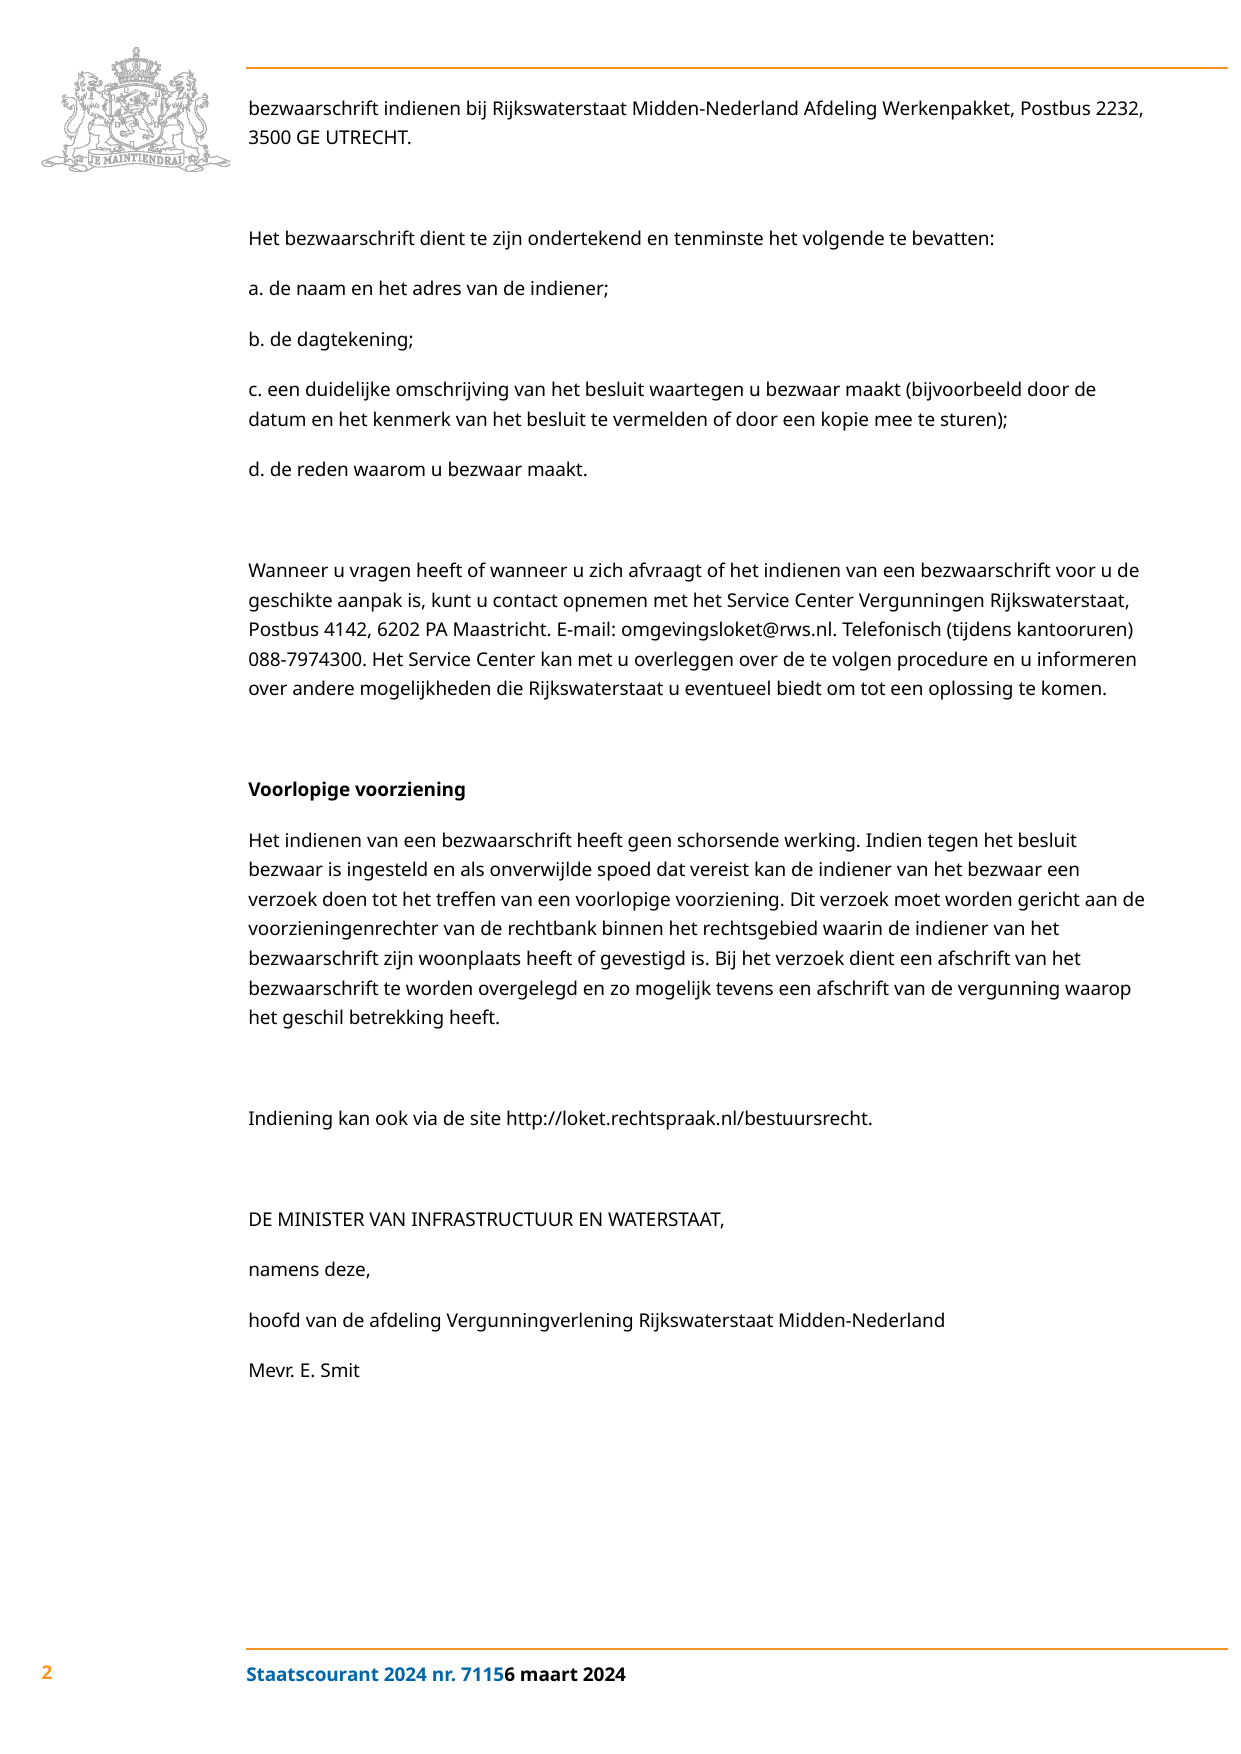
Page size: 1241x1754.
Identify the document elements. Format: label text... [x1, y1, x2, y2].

text Mevr. E. Smit [248, 1357, 1152, 1383]
text bezwaarschrift indienen bij Rijkswaterstaat Midden-Nederland Afdeling Werkenpakket, Postbus 2232, 3500 GE UTRECHT. [248, 95, 1152, 150]
text d. de reden waarom u bezwaar maakt. [248, 456, 1152, 482]
text Voorlopige voorziening [248, 776, 1152, 802]
text DE MINISTER VAN INFRASTRUCTUUR EN WATERSTAAT, [248, 1206, 1152, 1232]
text Indiening kan ook via de site http://loket.rechtspraak.nl/bestuursrecht. [248, 1105, 1152, 1131]
text a. de naam en het adres van de indiener; [248, 276, 1152, 301]
text b. de dagtekening; [248, 326, 1152, 352]
text namens deze, [248, 1256, 1152, 1282]
picture [41, 47, 231, 172]
text c. een duidelijke omschrijving van het besluit waartegen u bezwaar maakt (bijvoorbeeld door de datum en het kenmerk van het besluit te vermelden of door een kopie mee te sturen); [248, 376, 1152, 432]
text Het indienen van een bezwaarschrift heeft geen schorsende werking. Indien tegen het besluit bezwaar is ingesteld en als onverwijlde spoed dat vereist kan de indiener van het bezwaar een verzoek doen tot het treffen van een voorlopige voorziening. Dit verzoek moet worden gericht aan de voorzieningenrechter van de rechtbank binnen het rechtsgebied waarin de indiener van het bezwaarschrift zijn woonplaats heeft of gevestigd is. Bij het verzoek dient een afschrift van het bezwaarschrift te worden overgelegd en zo mogelijk tevens een afschrift van de vergunning waarop het geschil betrekking heeft. [248, 827, 1152, 1030]
text Het bezwaarschrift dient te zijn ondertekend en tenminste het volgende te bevatten: [248, 225, 1152, 251]
text Wanneer u vragen heeft of wanneer u zich afvraagt of het indienen van een bezwaarschrift voor u de geschikte aanpak is, kunt u contact opnemen met het Service Center Vergunningen Rijkswaterstaat, Postbus 4142, 6202 PA Maastricht. E-mail: omgevingsloket@rws.nl. Telefonisch (tijdens kantooruren) 088-7974300. Het Service Center kan met u overleggen over de te volgen procedure en u informeren over andere mogelijkheden die Rijkswaterstaat u eventueel biedt om tot een oplossing te komen. [248, 557, 1152, 701]
text hoofd van de afdeling Vergunningverlening Rijkswaterstaat Midden-Nederland [248, 1307, 1152, 1333]
